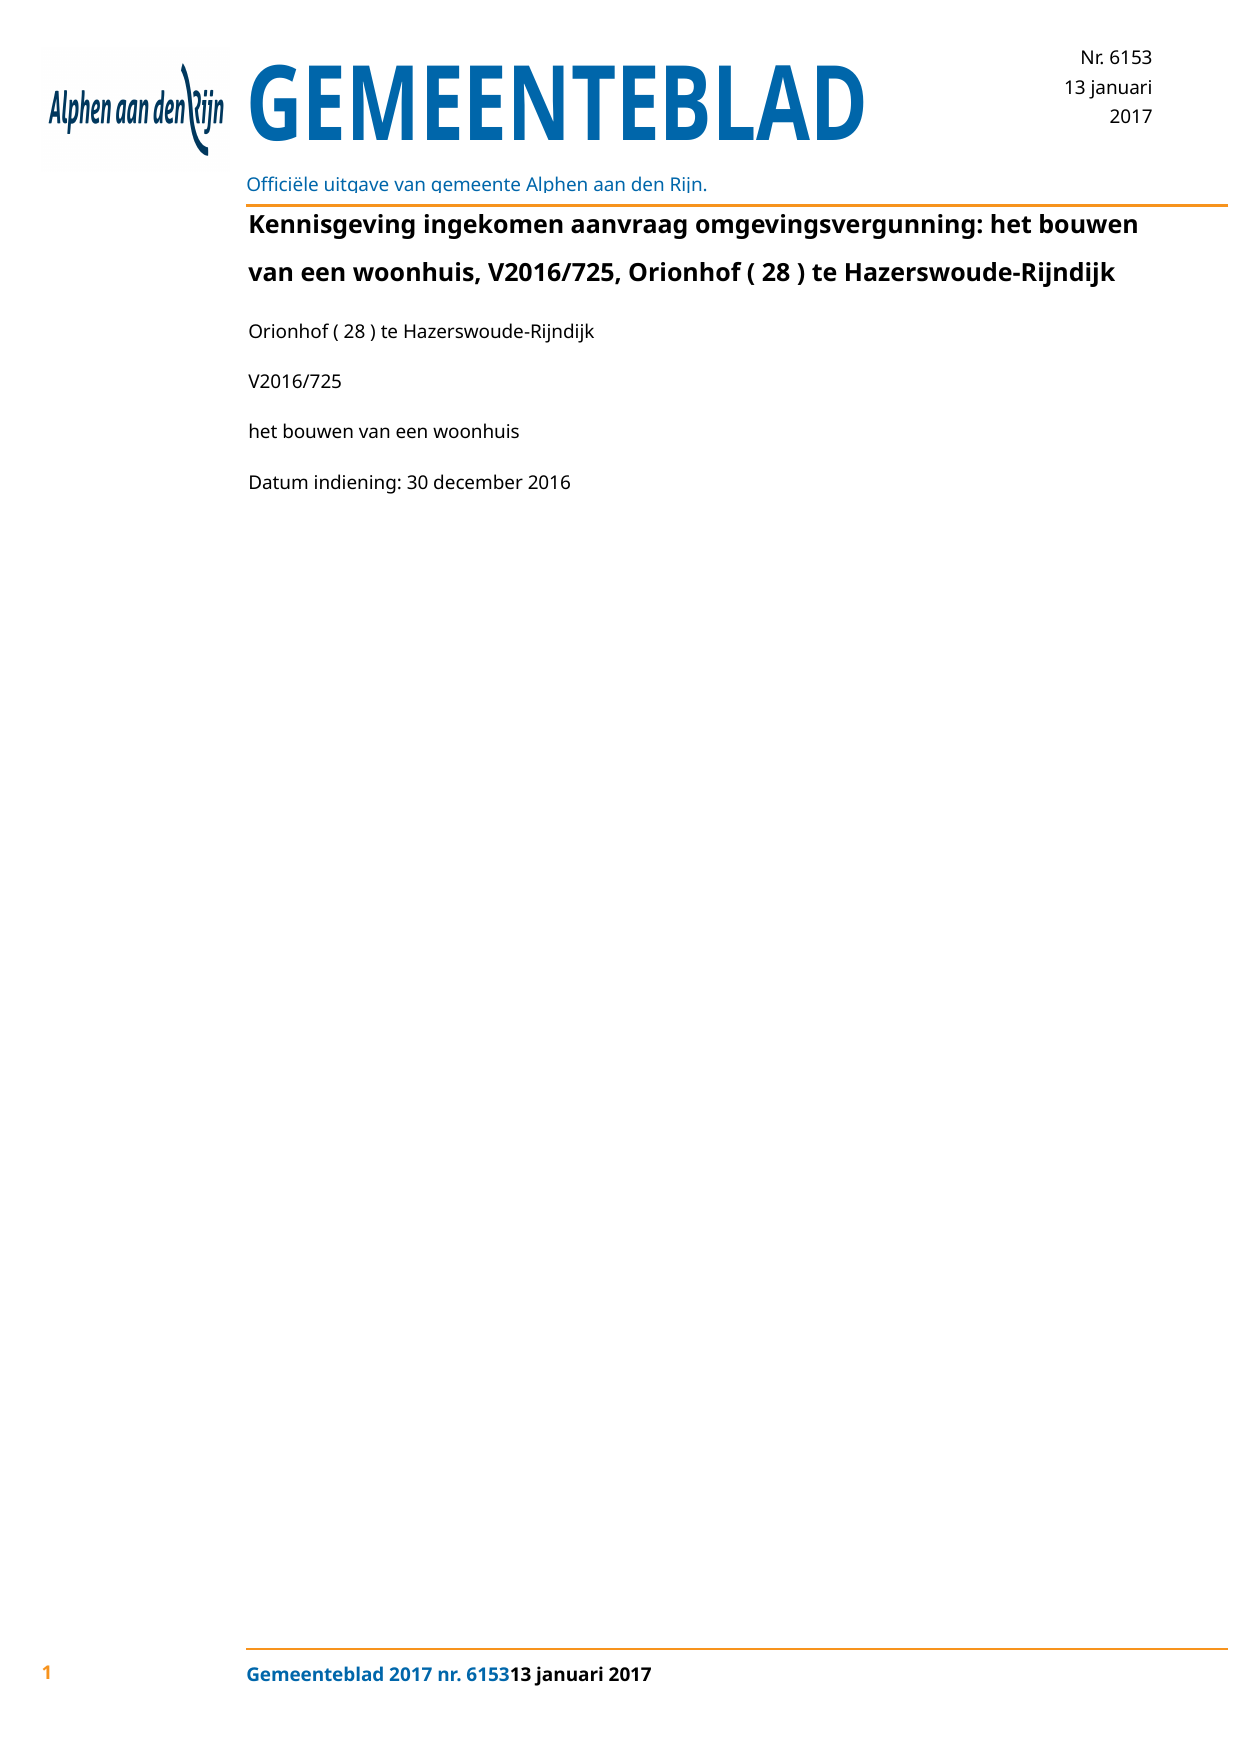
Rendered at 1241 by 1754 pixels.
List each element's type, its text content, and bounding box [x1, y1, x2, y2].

text V2016/725 [248, 368, 1152, 394]
text Datum indiening: 30 december 2016 [248, 469, 1152, 495]
text het bouwen van een woonhuis [248, 419, 1152, 444]
text Kennisgeving ingekomen aanvraag omgevingsvergunning: het bouwen van een woonhuis, V2016/725, Orionhof ( 28 ) te Hazerswoude-Rijndijk [248, 207, 1152, 288]
picture [41, 47, 231, 172]
text Orionhof ( 28 ) te Hazerswoude-Rijndijk [248, 318, 1152, 344]
